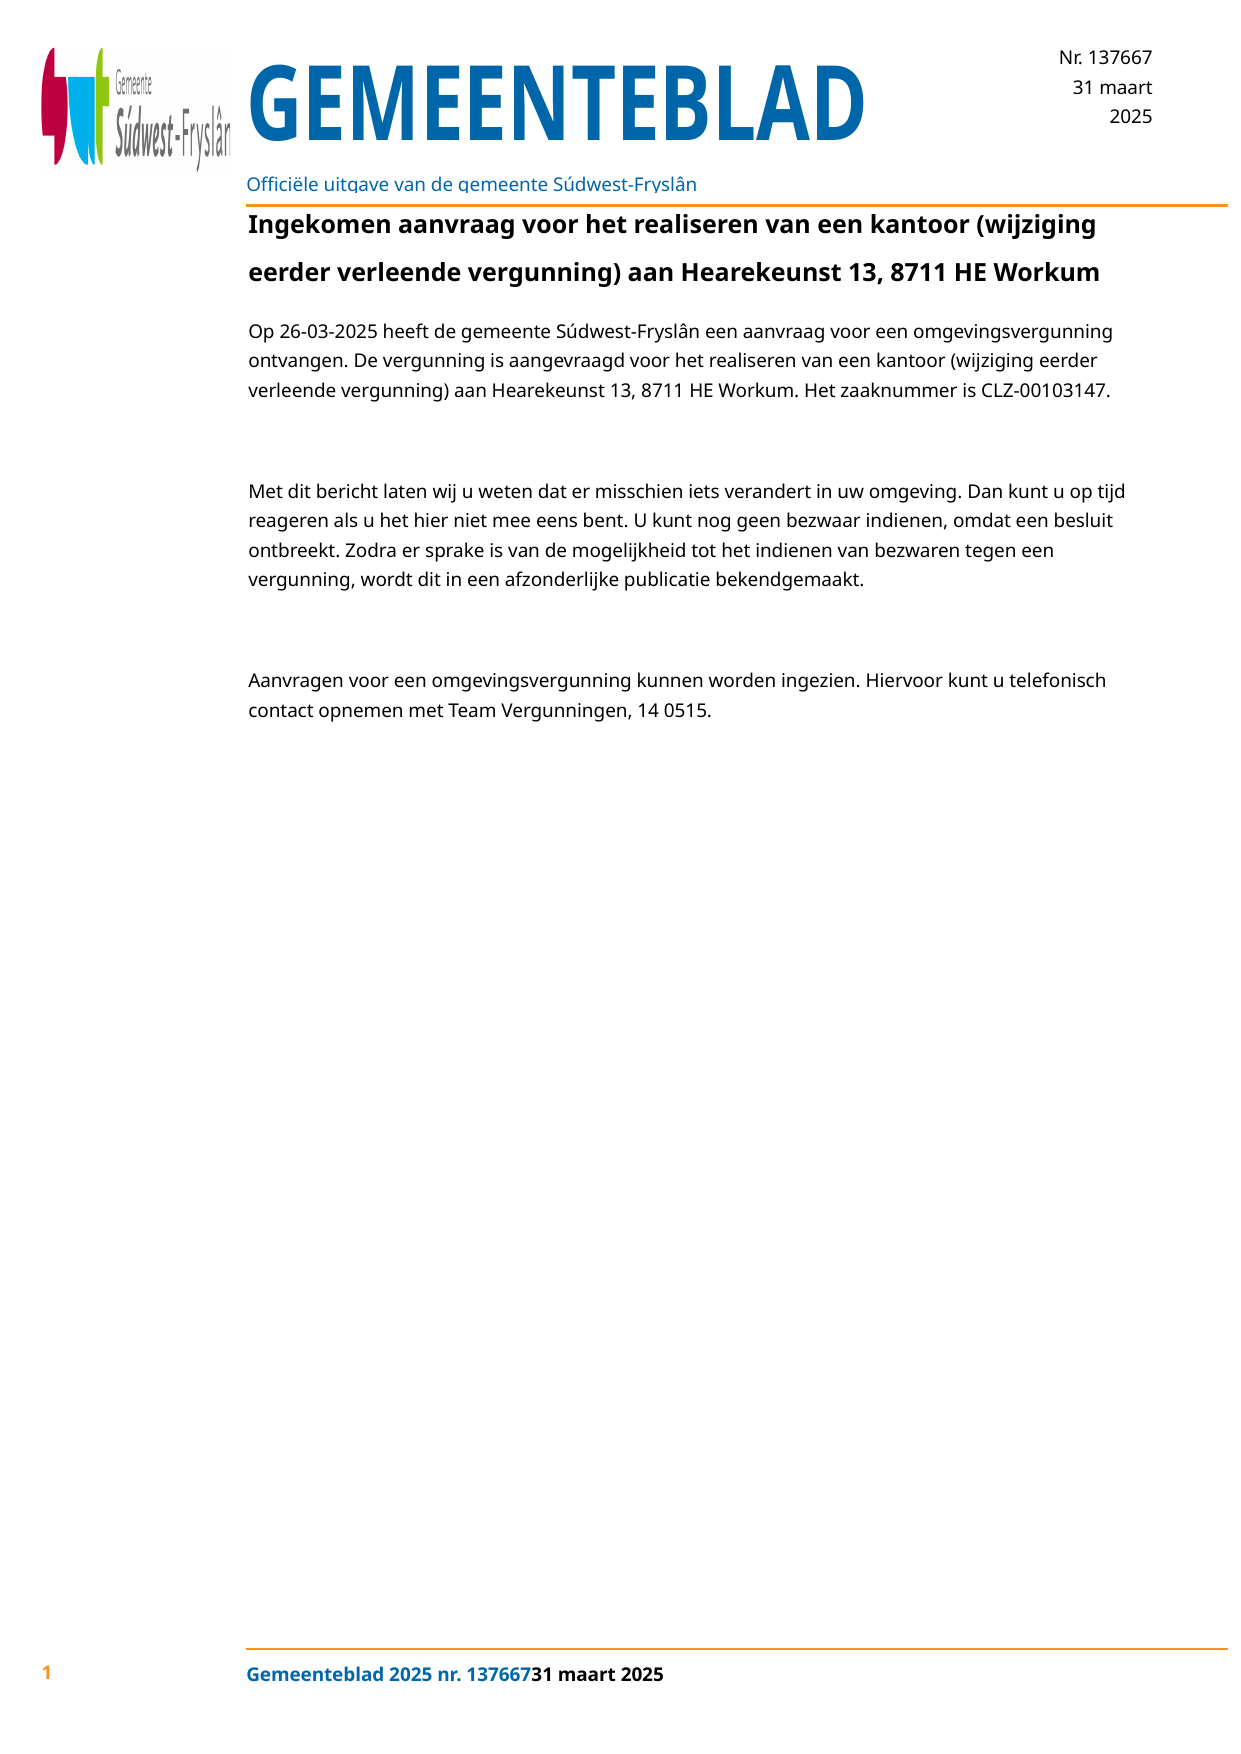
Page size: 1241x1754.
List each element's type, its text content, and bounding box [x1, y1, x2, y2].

text Op 26-03-2025 heeft de gemeente Súdwest-Fryslân een aanvraag voor een omgevingsvergunning ontvangen. De vergunning is aangevraagd voor het realiseren van een kantoor (wijziging eerder verleende vergunning) aan Hearekeunst 13, 8711 HE Workum. Het zaaknummer is CLZ-00103147. [248, 318, 1152, 403]
text Ingekomen aanvraag voor het realiseren van een kantoor (wijziging eerder verleende vergunning) aan Hearekeunst 13, 8711 HE Workum [248, 207, 1152, 288]
text Aanvragen voor een omgevingsvergunning kunnen worden ingezien. Hiervoor kunt u telefonisch contact opnemen met Team Vergunningen, 14 0515. [248, 667, 1152, 723]
text Met dit bericht laten wij u weten dat er misschien iets verandert in uw omgeving. Dan kunt u op tijd reageren als u het hier niet mee eens bent. U kunt nog geen bezwaar indienen, omdat een besluit ontbreekt. Zodra er sprake is van de mogelijkheid tot het indienen van bezwaren tegen een vergunning, wordt dit in een afzonderlijke publicatie bekendgemaakt. [248, 478, 1152, 592]
picture [41, 47, 231, 172]
